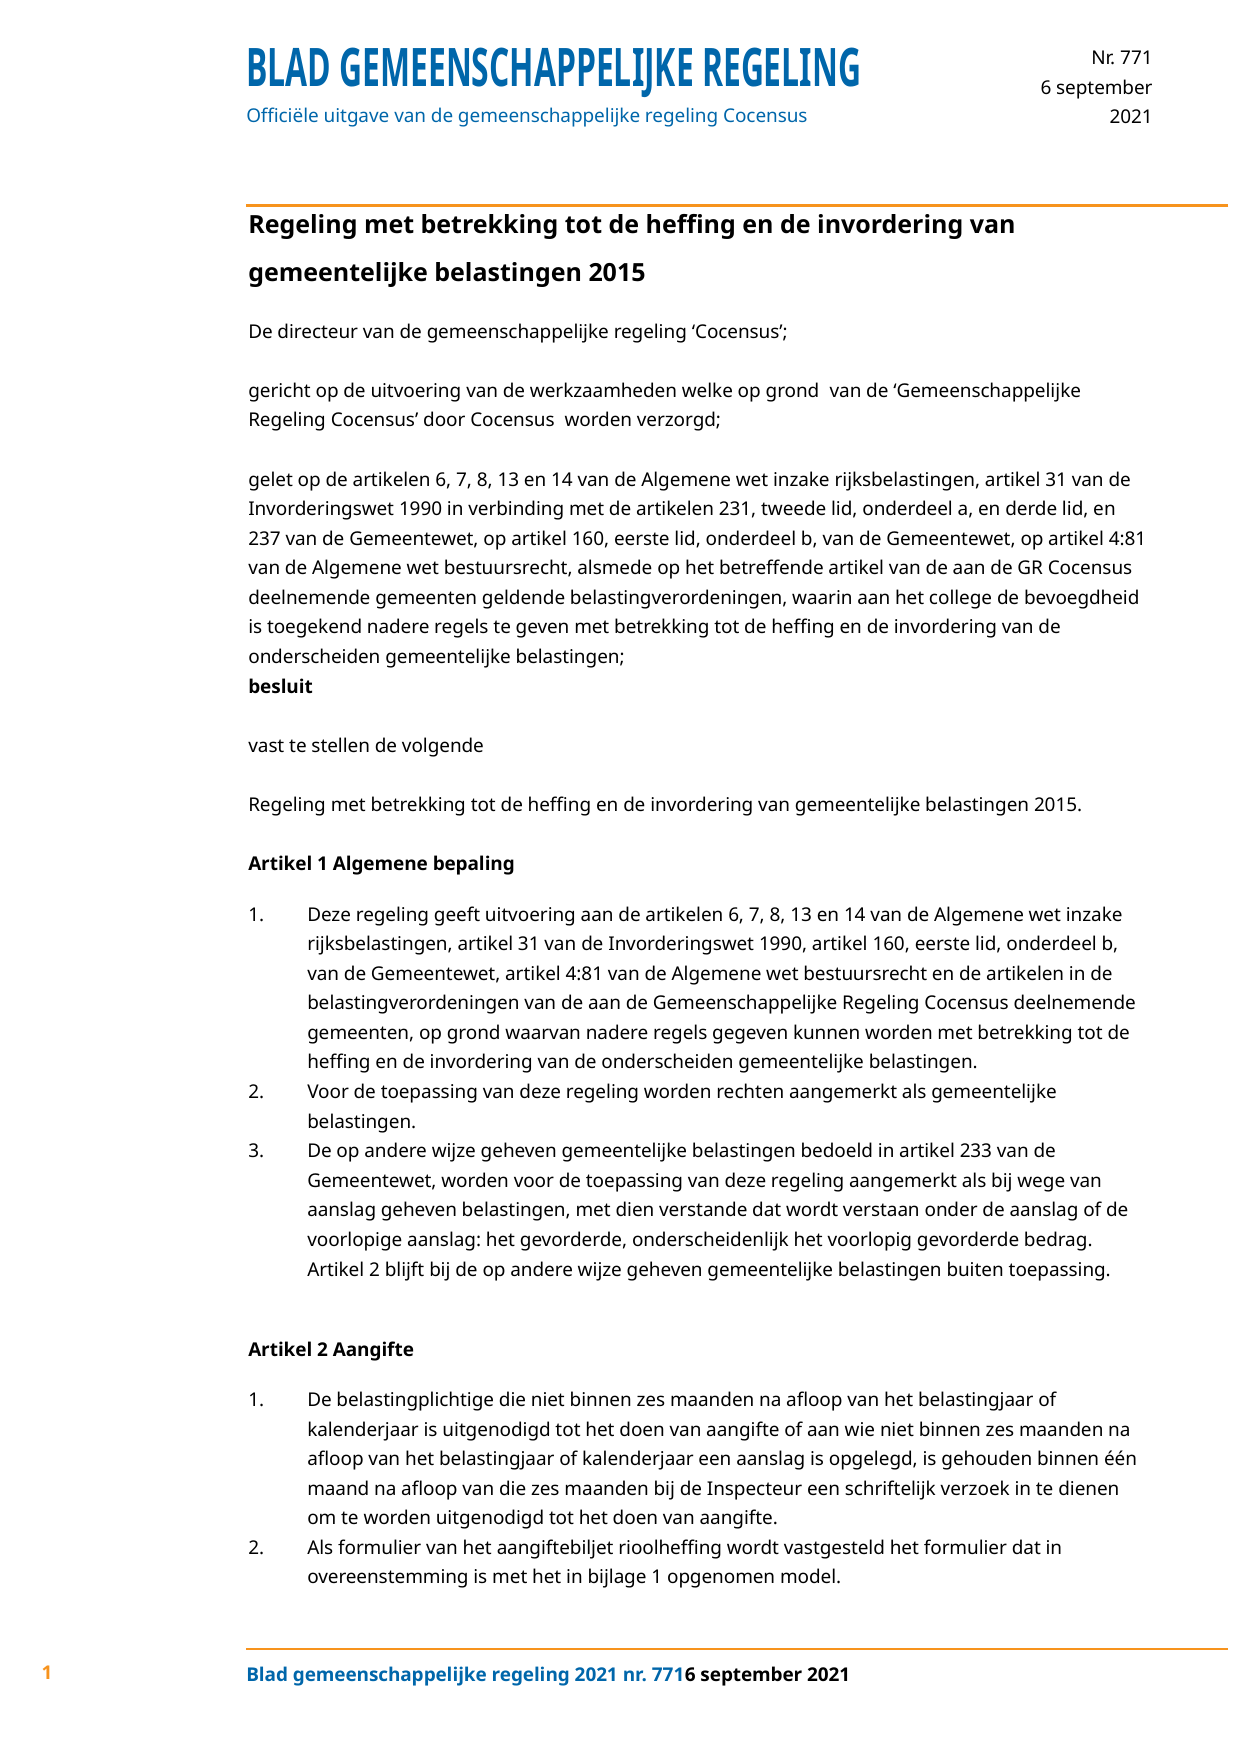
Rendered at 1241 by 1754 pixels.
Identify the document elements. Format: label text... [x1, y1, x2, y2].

text Regeling met betrekking tot de heffing en de invordering van gemeentelijke belastingen 2015 [248, 207, 1152, 288]
text Regeling met betrekking tot de heffing en de invordering van gemeentelijke belastingen 2015. [248, 791, 1152, 817]
list De belastingplichtige die niet binnen zes maanden na afloop van het belastingjaar of kalenderjaar is uitgenodigd tot het doen van aangifte of aan wie niet binnen zes maanden na afloop van het belastingjaar of kalenderjaar een aanslag is opgelegd, is gehouden binnen één maand na afloop van die zes maanden bij de Inspecteur een schriftelijk verzoek in te dienen om te worden uitgenodigd tot het doen van aangifte. [248, 1386, 1152, 1530]
list Als formulier van het aangiftebiljet rioolheffing wordt vastgesteld het formulier dat in overeenstemming is met het in bijlage 1 opgenomen model. [248, 1534, 1152, 1589]
picture [41, 47, 231, 172]
text Artikel 1 Algemene bepaling [248, 850, 1152, 876]
text gelet op de artikelen 6, 7, 8, 13 en 14 van de Algemene wet inzake rijksbelastingen, artikel 31 van de Invorderingswet 1990 in verbinding met de artikelen 231, tweede lid, onderdeel a, en derde lid, en 237 van de Gemeentewet, op artikel 160, eerste lid, onderdeel b, van de Gemeentewet, op artikel 4:81 van de Algemene wet bestuursrecht, alsmede op het betreffende artikel van de aan de GR Cocensus deelnemende gemeenten geldende belastingverordeningen, waarin aan het college de bevoegdheid is toegekend nadere regels te geven met betrekking tot de heffing en de invordering van de onderscheiden gemeentelijke belastingen; [248, 466, 1152, 669]
text De directeur van de gemeenschappelijke regeling ‘Cocensus’; [248, 318, 1152, 344]
text gericht op de uitvoering van de werkzaamheden welke op grond van de ‘Gemeenschappelijke Regeling Cocensus’ door Cocensus worden verzorgd; [248, 377, 1152, 432]
text vast te stellen de volgende [248, 732, 1152, 758]
text Artikel 2 Aangifte [248, 1336, 1152, 1362]
list Voor de toepassing van deze regeling worden rechten aangemerkt als gemeentelijke belastingen. [248, 1078, 1152, 1134]
list De op andere wijze geheven gemeentelijke belastingen bedoeld in artikel 233 van de Gemeentewet, worden voor de toepassing van deze regeling aangemerkt als bij wege van aanslag geheven belastingen, met dien verstande dat wordt verstaan onder de aanslag of de voorlopige aanslag: het gevorderde, onderscheidenlijk het voorlopig gevorderde bedrag. Artikel 2 blijft bij de op andere wijze geheven gemeentelijke belastingen buiten toepassing. [248, 1137, 1152, 1282]
text besluit [248, 673, 1152, 699]
list Deze regeling geeft uitvoering aan de artikelen 6, 7, 8, 13 en 14 van de Algemene wet inzake rijksbelastingen, artikel 31 van de Invorderingswet 1990, artikel 160, eerste lid, onderdeel b, van de Gemeentewet, artikel 4:81 van de Algemene wet bestuursrecht en de artikelen in de belastingverordeningen van de aan de Gemeenschappelijke Regeling Cocensus deelnemende gemeenten, op grond waarvan nadere regels gegeven kunnen worden met betrekking tot de heffing en de invordering van de onderscheiden gemeentelijke belastingen. [248, 901, 1152, 1074]
